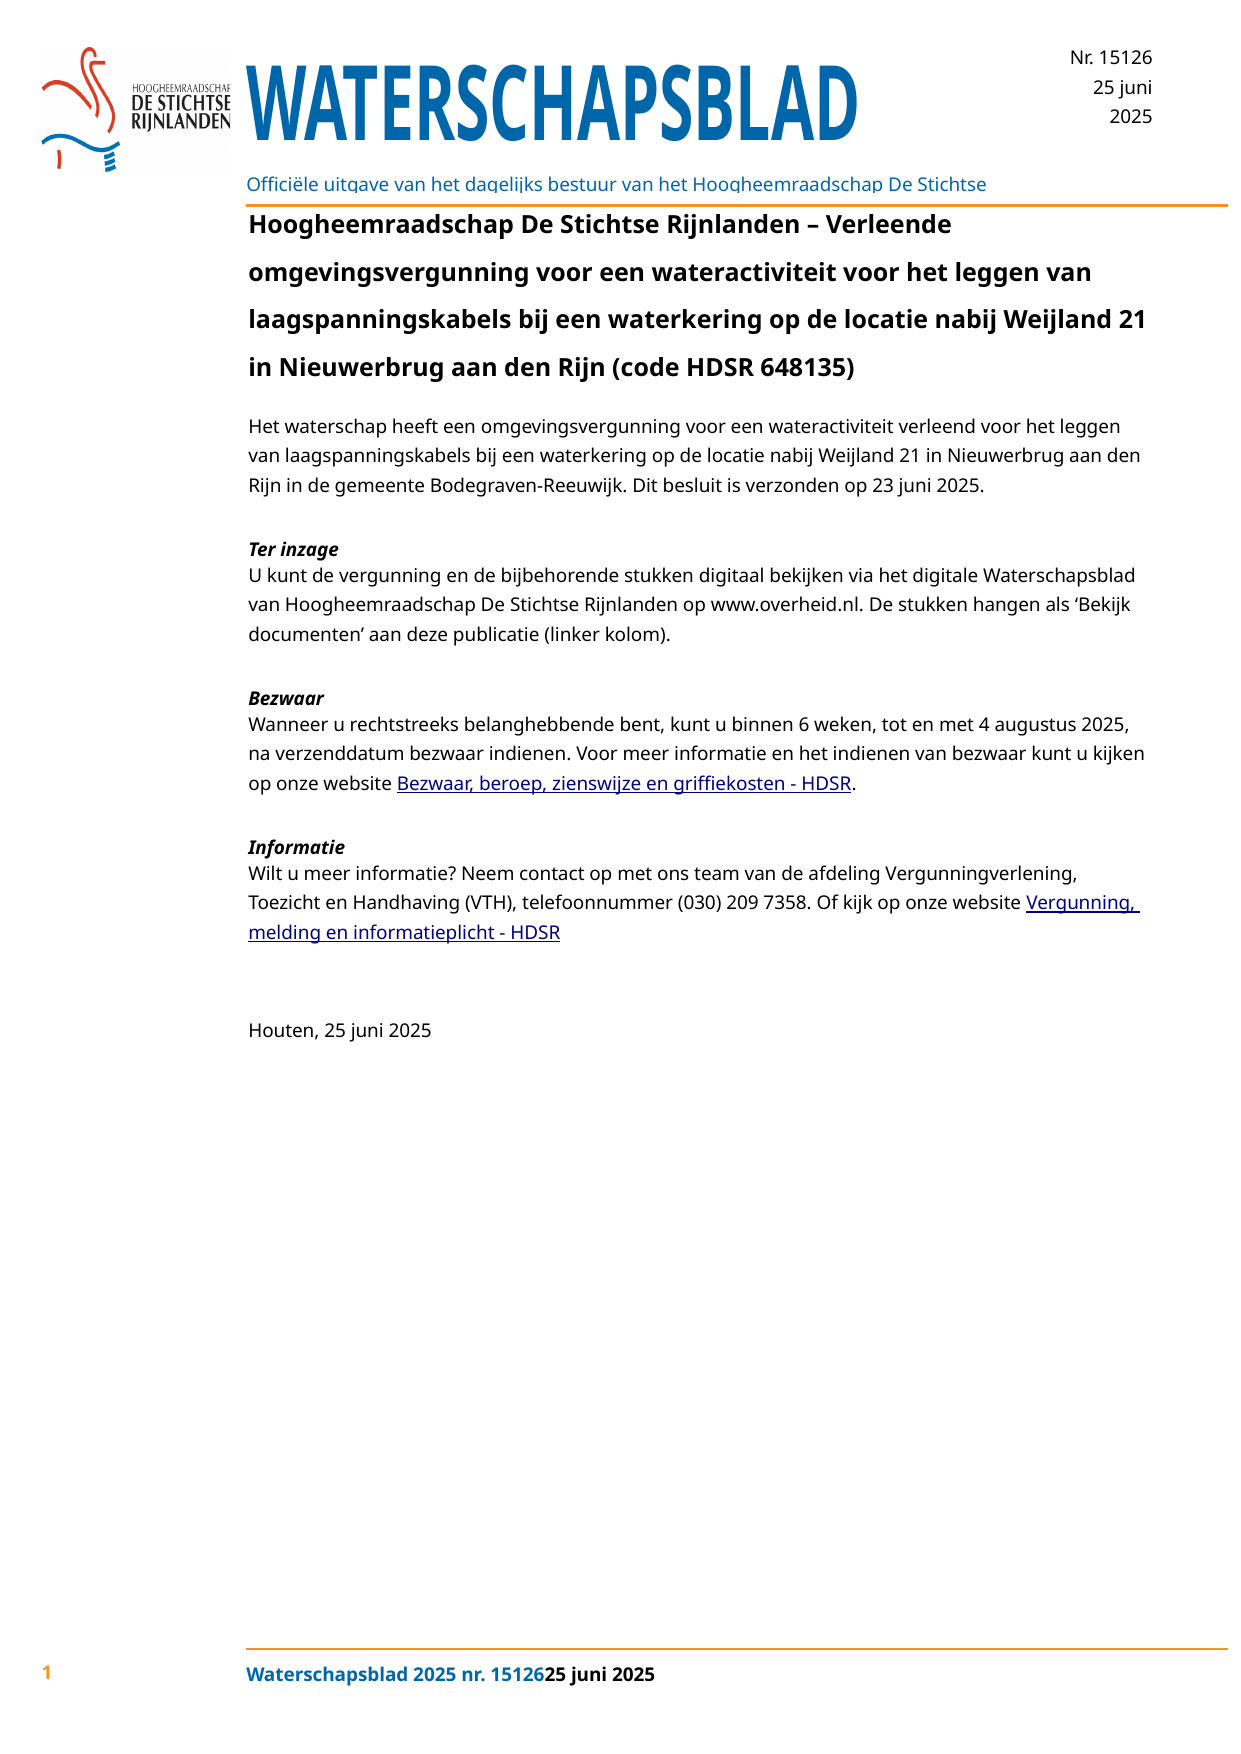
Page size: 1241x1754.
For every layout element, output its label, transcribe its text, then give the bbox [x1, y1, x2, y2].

picture [41, 47, 231, 172]
text Wilt u meer informatie? Neem contact op met ons team van de afdeling Vergunningverlening, Toezicht en Handhaving (VTH), telefoonnummer (030) 209 7358. Of kijk op onze website Vergunning, melding en informatieplicht - HDSR [248, 860, 1152, 944]
text Wanneer u rechtstreeks belanghebbende bent, kunt u binnen 6 weken, tot en met 4 augustus 2025, na verzenddatum bezwaar indienen. Voor meer informatie en het indienen van bezwaar kunt u kijken op onze website Bezwaar, beroep, zienswijze en griffiekosten - HDSR. [248, 711, 1152, 796]
text Het waterschap heeft een omgevingsvergunning voor een wateractiviteit verleend voor het leggen van laagspanningskabels bij een waterkering op de locatie nabij Weijland 21 in Nieuwerbrug aan den Rijn in de gemeente Bodegraven-Reeuwijk. Dit besluit is verzonden op 23 juni 2025. [248, 413, 1152, 498]
text Informatie [248, 834, 1152, 860]
text U kunt de vergunning en de bijbehorende stukken digitaal bekijken via het digitale Waterschapsblad van Hoogheemraadschap De Stichtse Rijnlanden op www.overheid.nl. De stukken hangen als ‘Bekijk documenten’ aan deze publicatie (linker kolom). [248, 562, 1152, 647]
text Ter inzage [248, 536, 1152, 562]
text Houten, 25 juni 2025 [248, 1017, 1152, 1043]
text Bezwaar [248, 685, 1152, 711]
text Hoogheemraadschap De Stichtse Rijnlanden – Verleende omgevingsvergunning voor een wateractiviteit voor het leggen van laagspanningskabels bij een waterkering op de locatie nabij Weijland 21 in Nieuwerbrug aan den Rijn (code HDSR 648135) [248, 207, 1152, 384]
